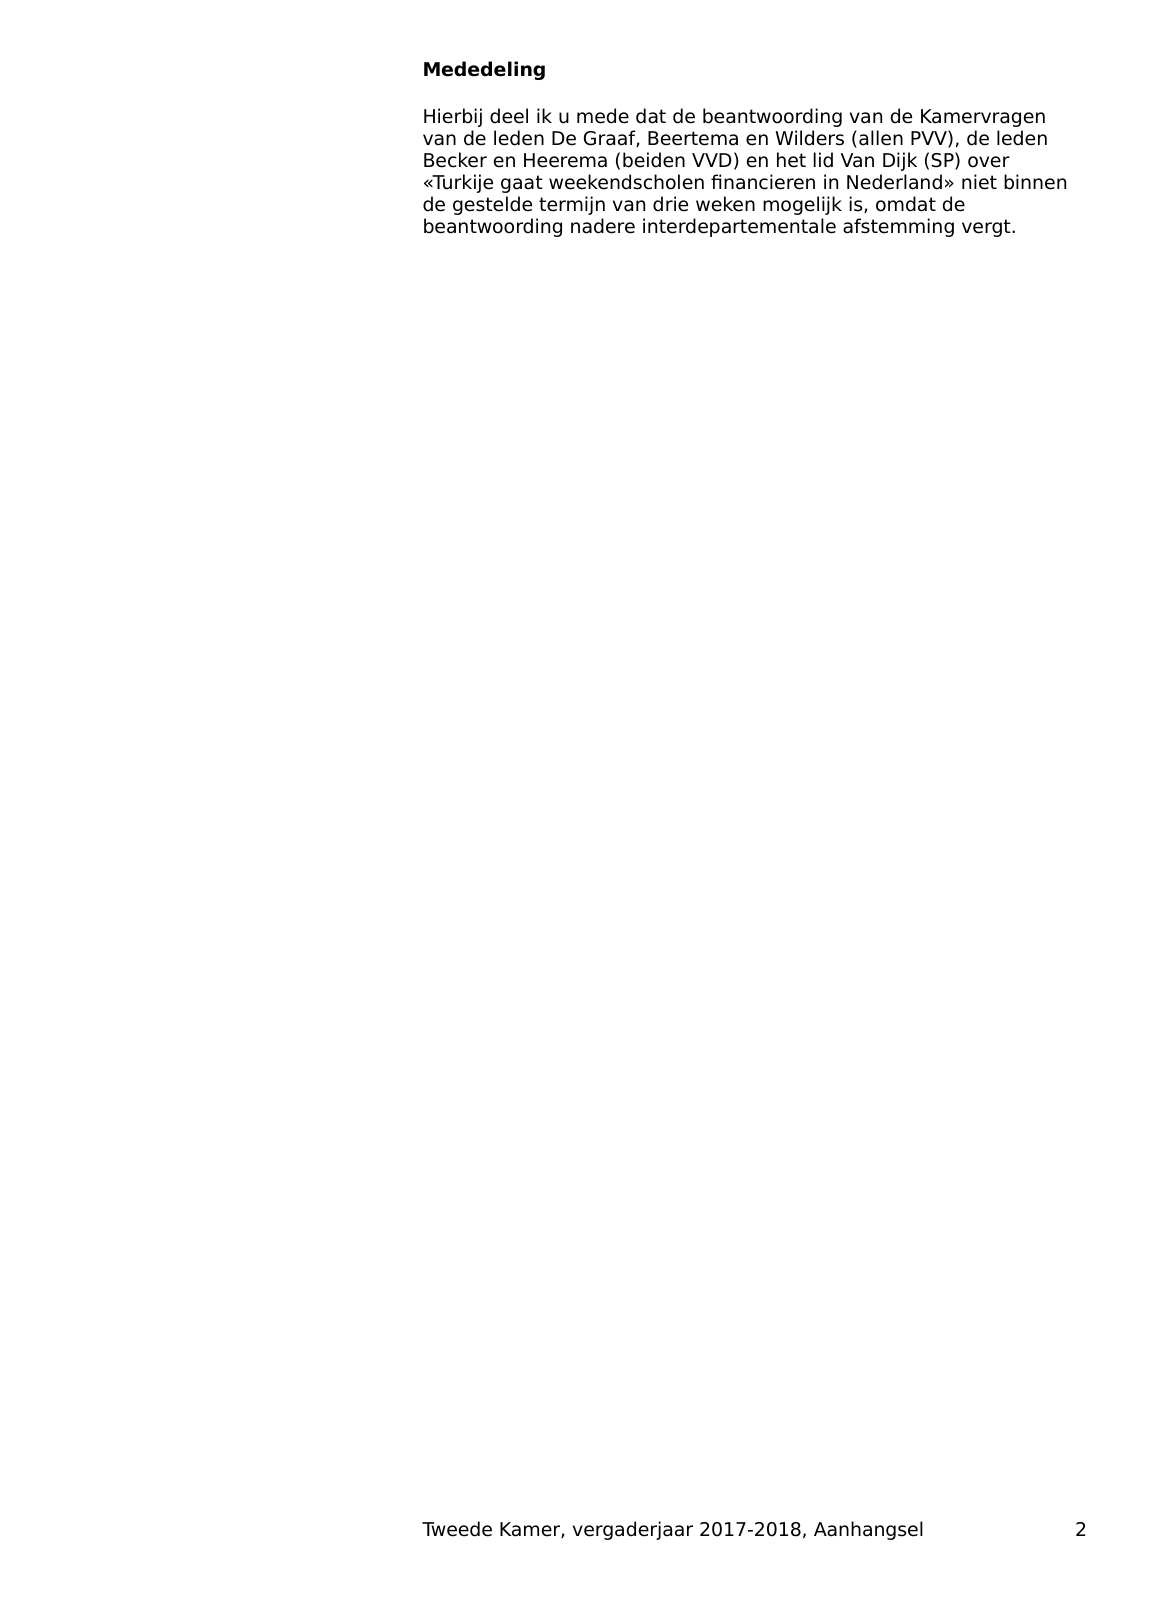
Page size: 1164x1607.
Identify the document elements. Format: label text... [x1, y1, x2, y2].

subtitle Mededeling [422, 59, 1087, 81]
text Hierbij deel ik u mede dat de beantwoording van de Kamervragen van de leden De Graaf, Beertema en Wilders (allen PVV), de leden Becker en Heerema (beiden VVD) en het lid Van Dijk (SP) over «Turkije gaat weekendscholen financieren in Nederland» niet binnen de gestelde termijn van drie weken mogelijk is, omdat de beantwoording nadere interdepartementale afstemming vergt. [422, 106, 1087, 238]
